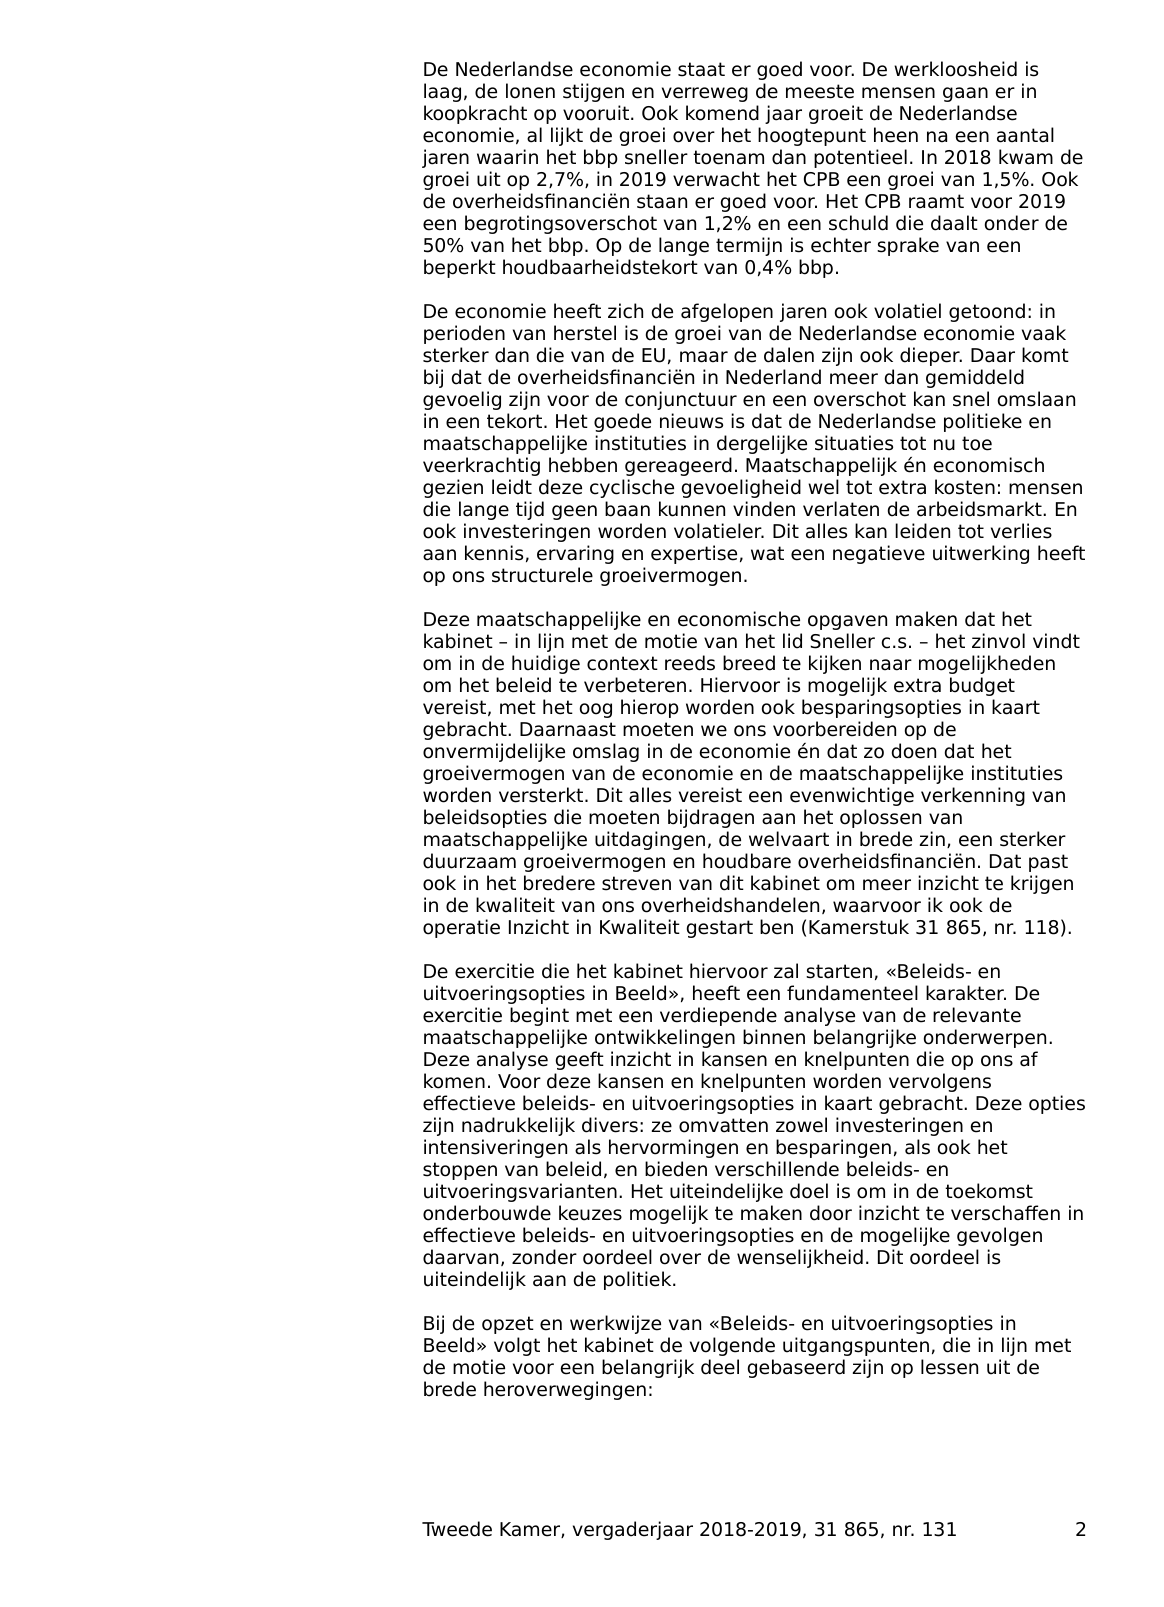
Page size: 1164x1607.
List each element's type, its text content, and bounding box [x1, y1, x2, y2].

text Bij de opzet en werkwijze van «Beleids- en uitvoeringsopties in Beeld» volgt het kabinet de volgende uitgangspunten, die in lijn met de motie voor een belangrijk deel gebaseerd zijn op lessen uit de brede heroverwegingen: [422, 1313, 1087, 1401]
text De Nederlandse economie staat er goed voor. De werkloosheid is laag, de lonen stijgen en verreweg de meeste mensen gaan er in koopkracht op vooruit. Ook komend jaar groeit de Nederlandse economie, al lijkt de groei over het hoogtepunt heen na een aantal jaren waarin het bbp sneller toenam dan potentieel. In 2018 kwam de groei uit op 2,7%, in 2019 verwacht het CPB een groei van 1,5%. Ook de overheidsfinanciën staan er goed voor. Het CPB raamt voor 2019 een begrotingsoverschot van 1,2% en een schuld die daalt onder de 50% van het bbp. Op de lange termijn is echter sprake van een beperkt houdbaarheidstekort van 0,4% bbp. [422, 59, 1087, 279]
text De exercitie die het kabinet hiervoor zal starten, «Beleids- en uitvoeringsopties in Beeld», heeft een fundamenteel karakter. De exercitie begint met een verdiepende analyse van de relevante maatschappelijke ontwikkelingen binnen belangrijke onderwerpen. Deze analyse geeft inzicht in kansen en knelpunten die op ons af komen. Voor deze kansen en knelpunten worden vervolgens effectieve beleids- en uitvoeringsopties in kaart gebracht. Deze opties zijn nadrukkelijk divers: ze omvatten zowel investeringen en intensiveringen als hervormingen en besparingen, als ook het stoppen van beleid, en bieden verschillende beleids- en uitvoeringsvarianten. Het uiteindelijke doel is om in de toekomst onderbouwde keuzes mogelijk te maken door inzicht te verschaffen in effectieve beleids- en uitvoeringsopties en de mogelijke gevolgen daarvan, zonder oordeel over de wenselijkheid. Dit oordeel is uiteindelijk aan de politiek. [422, 961, 1087, 1291]
text De economie heeft zich de afgelopen jaren ook volatiel getoond: in perioden van herstel is de groei van de Nederlandse economie vaak sterker dan die van de EU, maar de dalen zijn ook dieper. Daar komt bij dat de overheidsfinanciën in Nederland meer dan gemiddeld gevoelig zijn voor de conjunctuur en een overschot kan snel omslaan in een tekort. Het goede nieuws is dat de Nederlandse politieke en maatschappelijke instituties in dergelijke situaties tot nu toe veerkrachtig hebben gereageerd. Maatschappelijk én economisch gezien leidt deze cyclische gevoeligheid wel tot extra kosten: mensen die lange tijd geen baan kunnen vinden verlaten de arbeidsmarkt. En ook investeringen worden volatieler. Dit alles kan leiden tot verlies aan kennis, ervaring en expertise, wat een negatieve uitwerking heeft op ons structurele groeivermogen. [422, 301, 1087, 587]
text Deze maatschappelijke en economische opgaven maken dat het kabinet – in lijn met de motie van het lid Sneller c.s. – het zinvol vindt om in de huidige context reeds breed te kijken naar mogelijkheden om het beleid te verbeteren. Hiervoor is mogelijk extra budget vereist, met het oog hierop worden ook besparingsopties in kaart gebracht. Daarnaast moeten we ons voorbereiden op de onvermijdelijke omslag in de economie én dat zo doen dat het groeivermogen van de economie en de maatschappelijke instituties worden versterkt. Dit alles vereist een evenwichtige verkenning van beleidsopties die moeten bijdragen aan het oplossen van maatschappelijke uitdagingen, de welvaart in brede zin, een sterker duurzaam groeivermogen en houdbare overheidsfinanciën. Dat past ook in het bredere streven van dit kabinet om meer inzicht te krijgen in de kwaliteit van ons overheidshandelen, waarvoor ik ook de operatie Inzicht in Kwaliteit gestart ben (Kamerstuk 31 865, nr. 118). [422, 609, 1087, 939]
